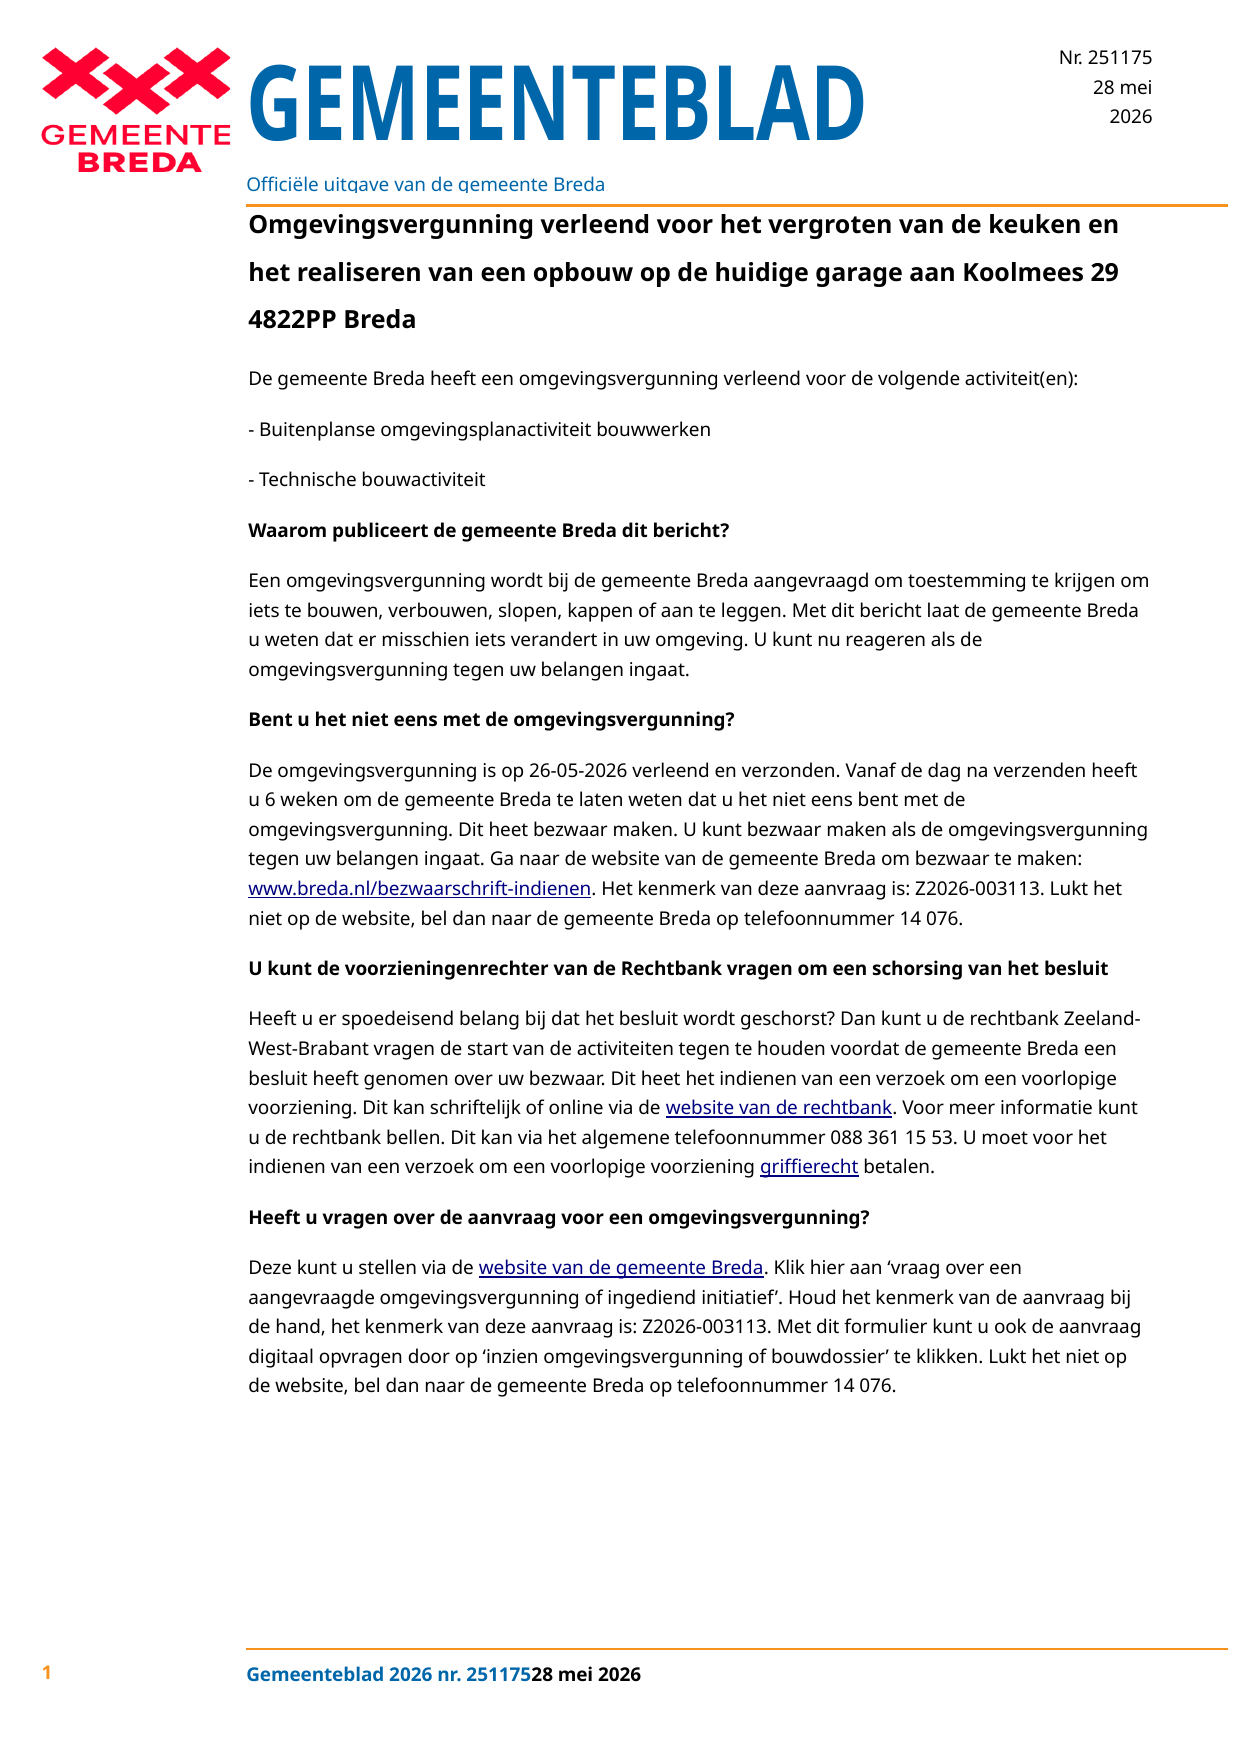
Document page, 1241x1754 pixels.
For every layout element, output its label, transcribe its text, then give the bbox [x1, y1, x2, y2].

text Heeft u er spoedeisend belang bij dat het besluit wordt geschorst? Dan kunt u de rechtbank Zeeland-West-Brabant vragen de start van de activiteiten tegen te houden voordat de gemeente Breda een besluit heeft genomen over uw bezwaar. Dit heet het indienen van een verzoek om een voorlopige voorziening. Dit kan schriftelijk of online via de website van de rechtbank. Voor meer informatie kunt u de rechtbank bellen. Dit kan via het algemene telefoonnummer 088 361 15 53. U moet voor het indienen van een verzoek om een voorlopige voorziening griffierecht betalen. [248, 1006, 1152, 1179]
text Waarom publiceert de gemeente Breda dit bericht? [248, 517, 1152, 542]
text - Technische bouwactiviteit [248, 466, 1152, 492]
text Een omgevingsvergunning wordt bij de gemeente Breda aangevraagd om toestemming te krijgen om iets te bouwen, verbouwen, slopen, kappen of aan te leggen. Met dit bericht laat de gemeente Breda u weten dat er misschien iets verandert in uw omgeving. U kunt nu reageren als de omgevingsvergunning tegen uw belangen ingaat. [248, 567, 1152, 682]
text - Buitenplanse omgevingsplanactiviteit bouwwerken [248, 416, 1152, 442]
text Bent u het niet eens met de omgevingsvergunning? [248, 706, 1152, 732]
text Heeft u vragen over de aanvraag voor een omgevingsvergunning? [248, 1204, 1152, 1229]
text Omgevingsvergunning verleend voor het vergroten van de keuken en het realiseren van een opbouw op de huidige garage aan Koolmees 29 4822PP Breda [248, 207, 1152, 336]
text Deze kunt u stellen via de website van de gemeente Breda. Klik hier aan ‘vraag over een aangevraagde omgevingsvergunning of ingediend initiatief’. Houd het kenmerk van de aanvraag bij de hand, het kenmerk van deze aanvraag is: Z2026-003113. Met dit formulier kunt u ook de aanvraag digitaal opvragen door op ‘inzien omgevingsvergunning of bouwdossier’ te klikken. Lukt het niet op de website, bel dan naar de gemeente Breda op telefoonnummer 14 076. [248, 1254, 1152, 1398]
text De omgevingsvergunning is op 26-05-2026 verleend en verzonden. Vanaf de dag na verzenden heeft u 6 weken om de gemeente Breda te laten weten dat u het niet eens bent met de omgevingsvergunning. Dit heet bezwaar maken. U kunt bezwaar maken als de omgevingsvergunning tegen uw belangen ingaat. Ga naar de website van de gemeente Breda om bezwaar te maken: www.breda.nl/bezwaarschrift-indienen. Het kenmerk van deze aanvraag is: Z2026-003113. Lukt het niet op de website, bel dan naar de gemeente Breda op telefoonnummer 14 076. [248, 757, 1152, 930]
picture [41, 47, 231, 172]
text De gemeente Breda heeft een omgevingsvergunning verleend voor de volgende activiteit(en): [248, 366, 1152, 391]
text U kunt de voorzieningenrechter van de Rechtbank vragen om een schorsing van het besluit [248, 955, 1152, 981]
